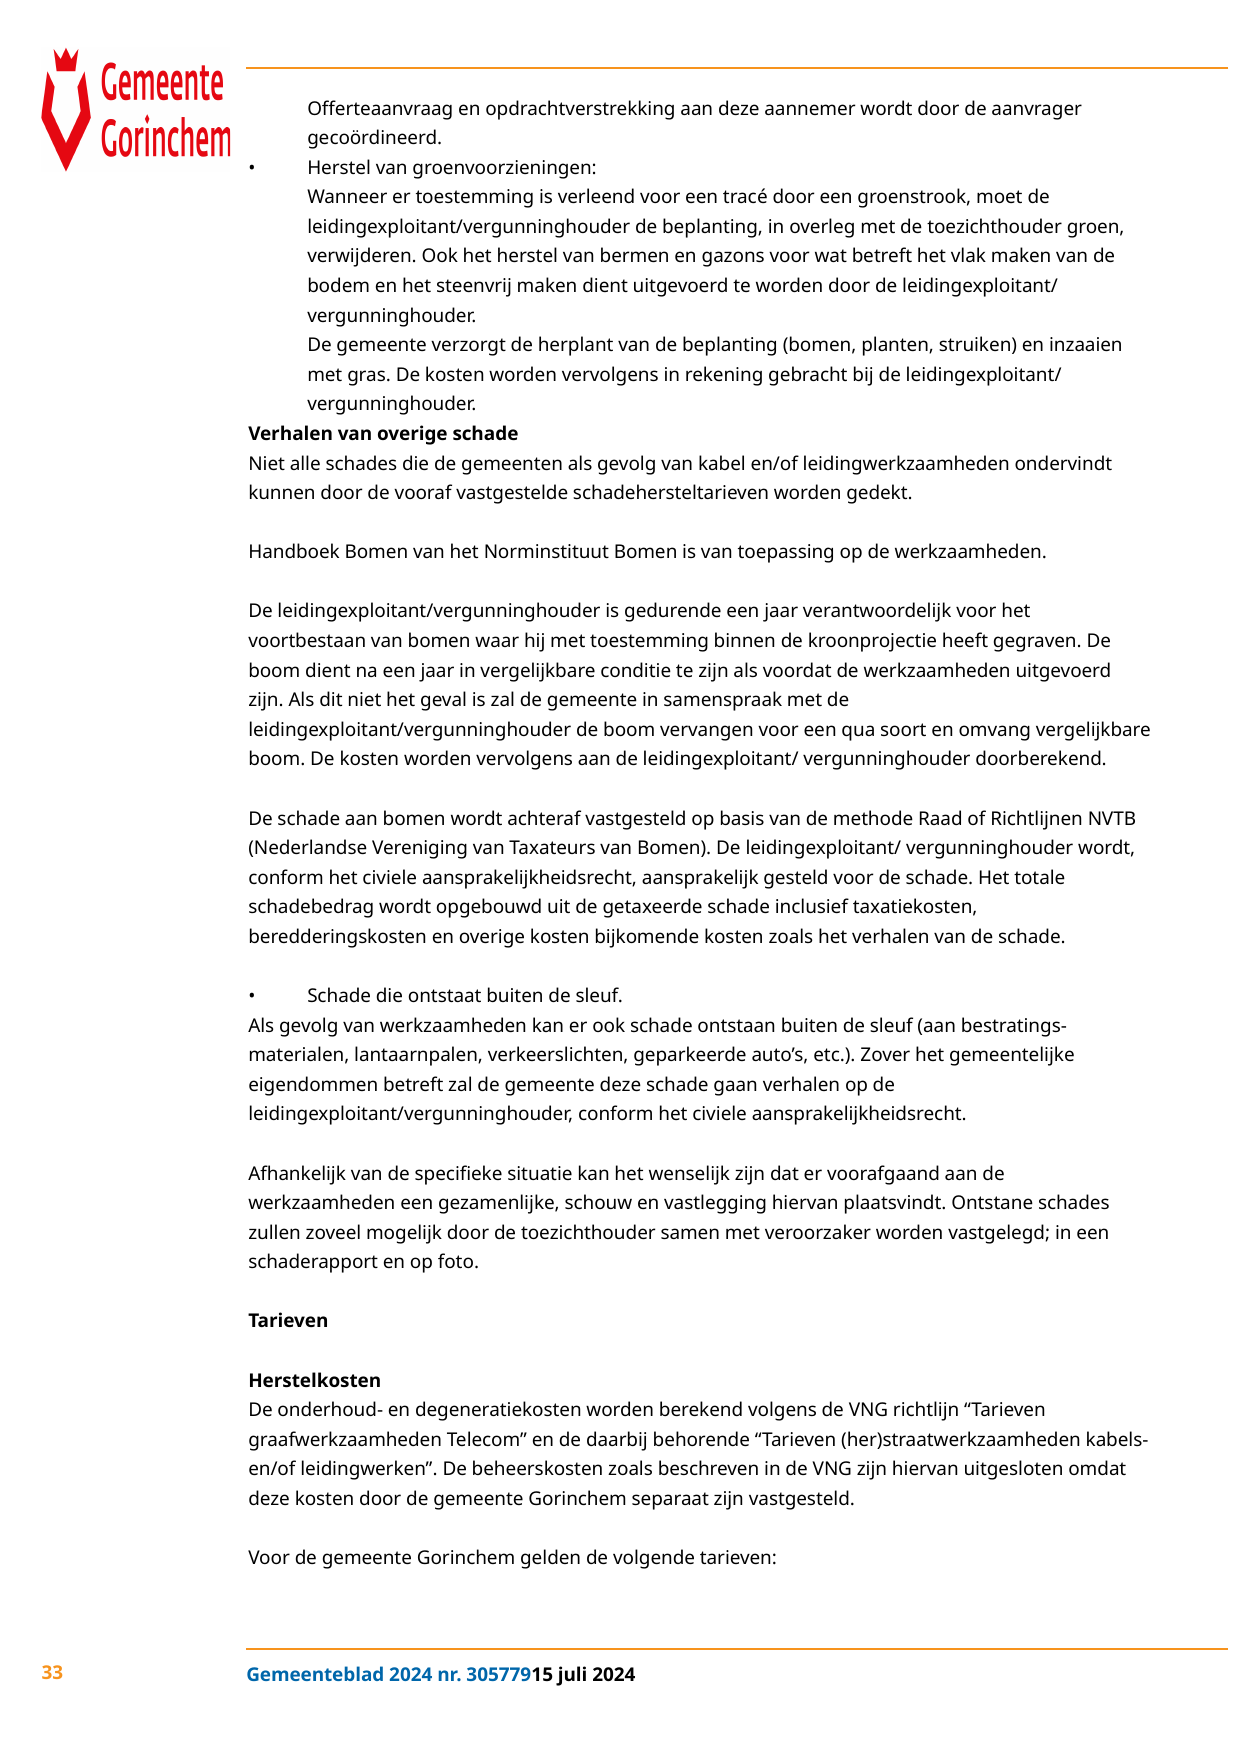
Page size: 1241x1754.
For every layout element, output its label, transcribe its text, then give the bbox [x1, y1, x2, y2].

text Niet alle schades die de gemeenten als gevolg van kabel en/of leidingwerkzaamheden ondervindt kunnen door de vooraf vastgestelde schadehersteltarieven worden gedekt. [248, 450, 1152, 505]
text Voor de gemeente Gorinchem gelden de volgende tarieven: [248, 1544, 1152, 1570]
text De schade aan bomen wordt achteraf vastgesteld op basis van de methode Raad of Richtlijnen NVTB (Nederlandse Vereniging van Taxateurs van Bomen). De leidingexploitant/ vergunninghouder wordt, conform het civiele aansprakelijkheidsrecht, aansprakelijk gesteld voor de schade. Het totale schadebedrag wordt opgebouwd uit de getaxeerde schade inclusief taxatiekosten, beredderingskosten en overige kosten bijkomende kosten zoals het verhalen van de schade. [248, 805, 1152, 949]
text Herstelkosten [248, 1367, 1152, 1393]
text Handboek Bomen van het Norminstituut Bomen is van toepassing op de werkzaamheden. [248, 538, 1152, 564]
text Afhankelijk van de specifieke situatie kan het wenselijk zijn dat er voorafgaand aan de werkzaamheden een gezamenlijke, schouw en vastlegging hiervan plaatsvindt. Ontstane schades zullen zoveel mogelijk door de toezichthouder samen met veroorzaker worden vastgelegd; in een schaderapport en op foto. [248, 1160, 1152, 1274]
text Tarieven [248, 1308, 1152, 1333]
list Wanneer er toestemming is verleend voor een tracé door een groenstrook, moet de leidingexploitant/vergunninghouder de beplanting, in overleg met de toezichthouder groen, verwijderen. Ook het herstel van bermen en gazons voor wat betreft het vlak maken van de bodem en het steenvrij maken dient uitgevoerd te worden door de leidingexploitant/ vergunninghouder. [248, 183, 1152, 328]
text Als gevolg van werkzaamheden kan er ook schade ontstaan buiten de sleuf (aan bestratings- materialen, lantaarnpalen, verkeerslichten, geparkeerde auto’s, etc.). Zover het gemeentelijke eigendommen betreft zal de gemeente deze schade gaan verhalen op de leidingexploitant/vergunninghouder, conform het civiele aansprakelijkheidsrecht. [248, 1012, 1152, 1126]
list De gemeente verzorgt de herplant van de beplanting (bomen, planten, struiken) en inzaaien met gras. De kosten worden vervolgens in rekening gebracht bij de leidingexploitant/ vergunninghouder. [248, 331, 1152, 416]
text De leidingexploitant/vergunninghouder is gedurende een jaar verantwoordelijk voor het voortbestaan van bomen waar hij met toestemming binnen de kroonprojectie heeft gegraven. De boom dient na een jaar in vergelijkbare conditie te zijn als voordat de werkzaamheden uitgevoerd zijn. Als dit niet het geval is zal de gemeente in samenspraak met de leidingexploitant/vergunninghouder de boom vervangen voor een qua soort en omvang vergelijkbare boom. De kosten worden vervolgens aan de leidingexploitant/ vergunninghouder doorberekend. [248, 598, 1152, 771]
text De onderhoud- en degeneratiekosten worden berekend volgens de VNG richtlijn “Tarieven graafwerkzaamheden Telecom” en de daarbij behorende “Tarieven (her)straatwerkzaamheden kabels- en/of leidingwerken”. De beheerskosten zoals beschreven in de VNG zijn hiervan uitgesloten omdat deze kosten door de gemeente Gorinchem separaat zijn vastgesteld. [248, 1396, 1152, 1511]
list Herstel van groenvoorzieningen: [248, 154, 1152, 180]
list Offerteaanvraag en opdrachtverstrekking aan deze aannemer wordt door de aanvrager gecoördineerd. [248, 95, 1152, 150]
text Verhalen van overige schade [248, 420, 1152, 446]
list Schade die ontstaat buiten de sleuf. [248, 982, 1152, 1008]
picture [41, 47, 231, 172]
